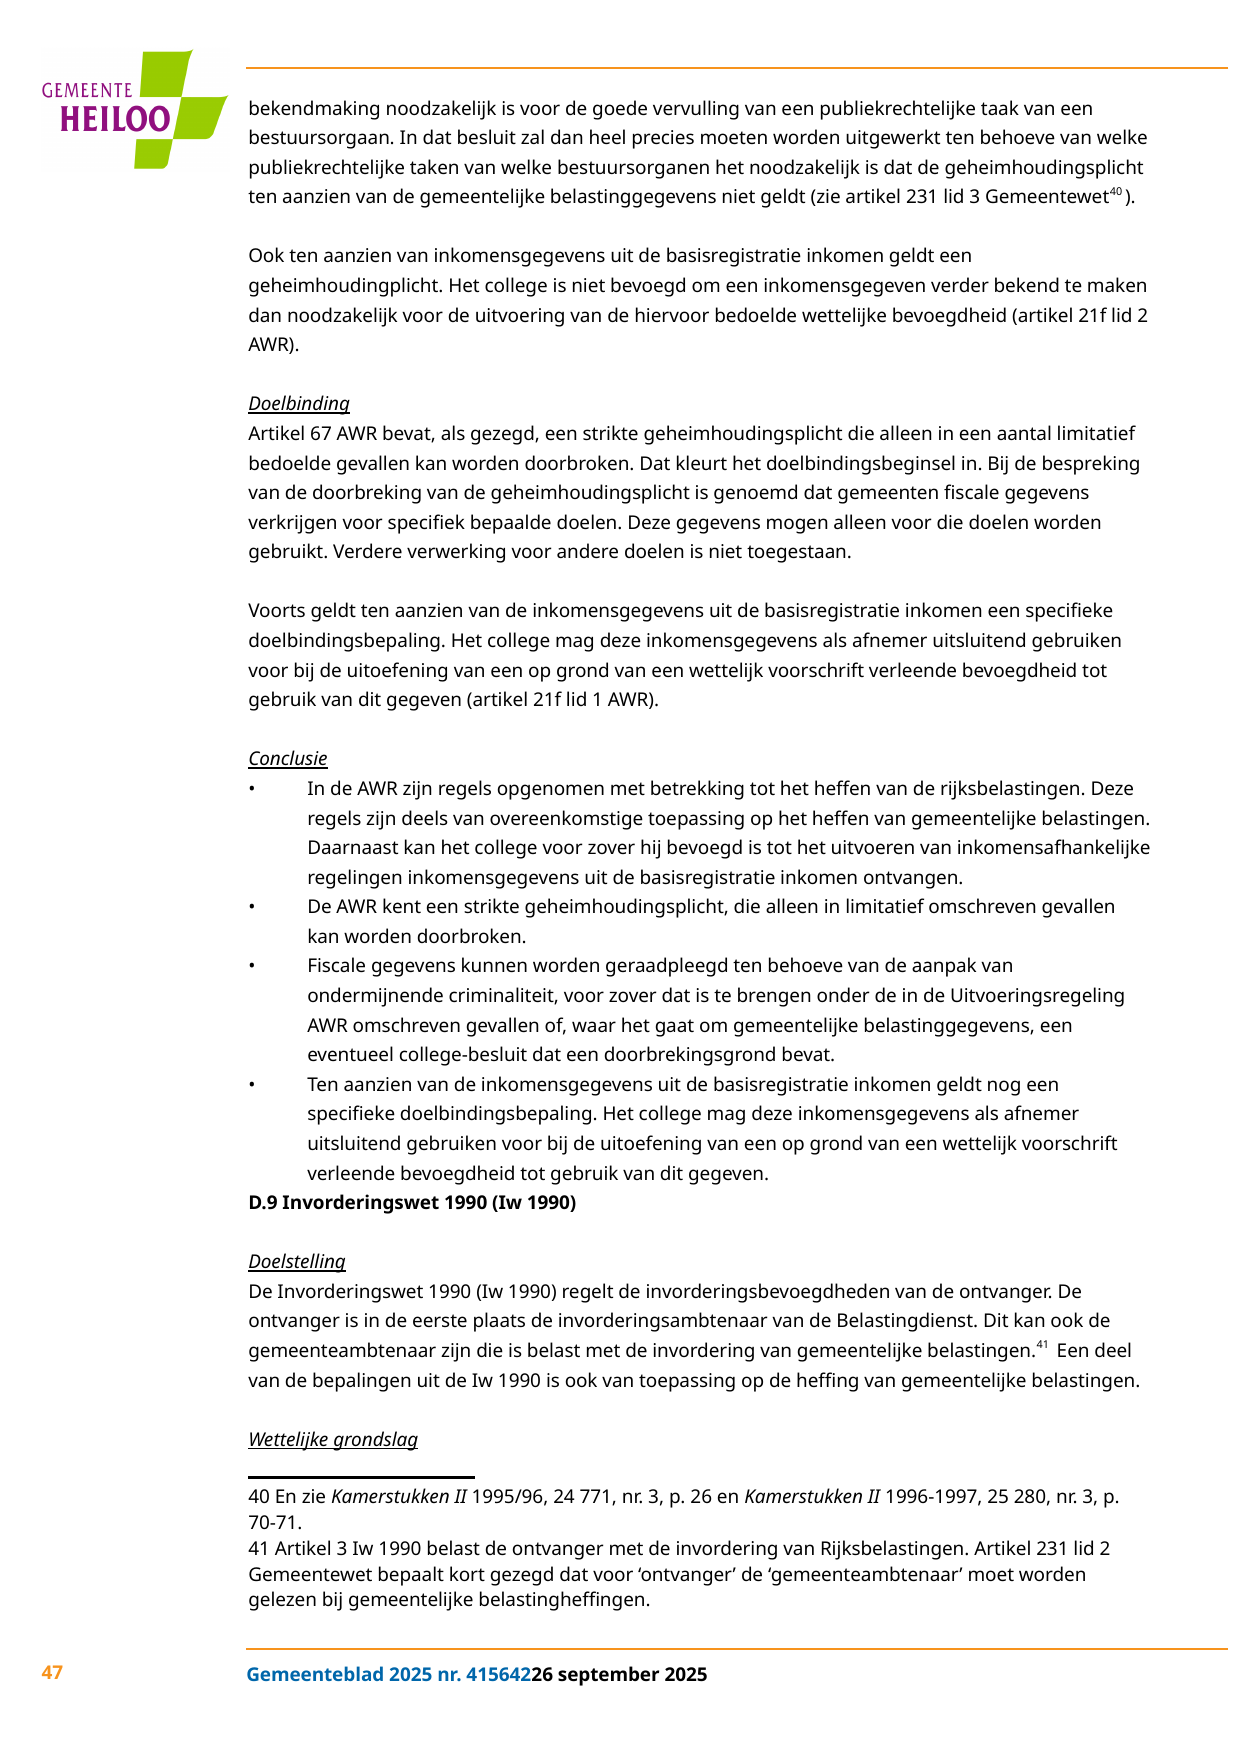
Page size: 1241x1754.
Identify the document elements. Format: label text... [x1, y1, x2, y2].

text De Invorderingswet 1990 (Iw 1990) regelt de invorderingsbevoegdheden van de ontvanger. De ontvanger is in de eerste plaats de invorderingsambtenaar van de Belastingdienst. Dit kan ook de gemeenteambtenaar zijn die is belast met de invordering van gemeentelijke belastingen. Een deel van de bepalingen uit de Iw 1990 is ook van toepassing op de heffing van gemeentelijke belastingen. [248, 1278, 1152, 1393]
text Ook ten aanzien van inkomensgegevens uit de basisregistratie inkomen geldt een geheimhoudingplicht. Het college is niet bevoegd om een inkomensgegeven verder bekend te maken dan noodzakelijk voor de uitvoering van de hiervoor bedoelde wettelijke bevoegdheid (artikel 21f lid 2 AWR). [248, 243, 1152, 357]
list De AWR kent een strikte geheimhoudingsplicht, die alleen in limitatief omschreven gevallen kan worden doorbroken. [248, 893, 1152, 949]
list Ten aanzien van de inkomensgegevens uit de basisregistratie inkomen geldt nog een specifieke doelbindingsbepaling. Het college mag deze inkomensgegevens als afnemer uitsluitend gebruiken voor bij de uitoefening van een op grond van een wettelijk voorschrift verleende bevoegdheid tot gebruik van dit gegeven. [248, 1071, 1152, 1186]
text Artikel 67 AWR bevat, als gezegd, een strikte geheimhoudingsplicht die alleen in een aantal limitatief bedoelde gevallen kan worden doorbroken. Dat kleurt het doelbindingsbeginsel in. Bij de bespreking van de doorbreking van de geheimhoudingsplicht is genoemd dat gemeenten fiscale gegevens verkrijgen voor specifiek bepaalde doelen. Deze gegevens mogen alleen voor die doelen worden gebruikt. Verdere verwerking voor andere doelen is niet toegestaan. [248, 420, 1152, 564]
text Doelbinding [248, 391, 1152, 416]
text Wettelijke grondslag [248, 1426, 1152, 1452]
text Voorts geldt ten aanzien van de inkomensgegevens uit de basisregistratie inkomen een specifieke doelbindingsbepaling. Het college mag deze inkomensgegevens als afnemer uitsluitend gebruiken voor bij de uitoefening van een op grond van een wettelijk voorschrift verleende bevoegdheid tot gebruik van dit gegeven (artikel 21f lid 1 AWR). [248, 598, 1152, 712]
text D.9 Invorderingswet 1990 (Iw 1990) [248, 1189, 1152, 1215]
text Artikel 3 Iw 1990 belast de ontvanger met de invordering van Rijksbelastingen. Artikel 231 lid 2 Gemeentewet bepaalt kort gezegd dat voor ‘ontvanger’ de ‘gemeenteambtenaar’ moet worden gelezen bij gemeentelijke belastingheffingen. [248, 1535, 1152, 1612]
list Fiscale gegevens kunnen worden geraadpleegd ten behoeve van de aanpak van ondermijnende criminaliteit, voor zover dat is te brengen onder de in de Uitvoeringsregeling AWR omschreven gevallen of, waar het gaat om gemeentelijke belastinggegevens, een eventueel college-besluit dat een doorbrekingsgrond bevat. [248, 953, 1152, 1067]
text Doelstelling [248, 1248, 1152, 1274]
text bekendmaking noodzakelijk is voor de goede vervulling van een publiekrechtelijke taak van een bestuursorgaan. In dat besluit zal dan heel precies moeten worden uitgewerkt ten behoeve van welke publiekrechtelijke taken van welke bestuursorganen het noodzakelijk is dat de geheimhoudingsplicht ten aanzien van de gemeentelijke belastinggegevens niet geldt (zie artikel 231 lid 3 Gemeentewet). [248, 95, 1152, 209]
text En zie Kamerstukken II 1995/96, 24 771, nr. 3, p. 26 en Kamerstukken II 1996-1997, 25 280, nr. 3, p. 70-71. [248, 1483, 1152, 1535]
picture [41, 47, 231, 172]
text Conclusie [248, 746, 1152, 771]
list In de AWR zijn regels opgenomen met betrekking tot het heffen van de rijksbelastingen. Deze regels zijn deels van overeenkomstige toepassing op het heffen van gemeentelijke belastingen. Daarnaast kan het college voor zover hij bevoegd is tot het uitvoeren van inkomensafhankelijke regelingen inkomensgegevens uit de basisregistratie inkomen ontvangen. [248, 775, 1152, 890]
